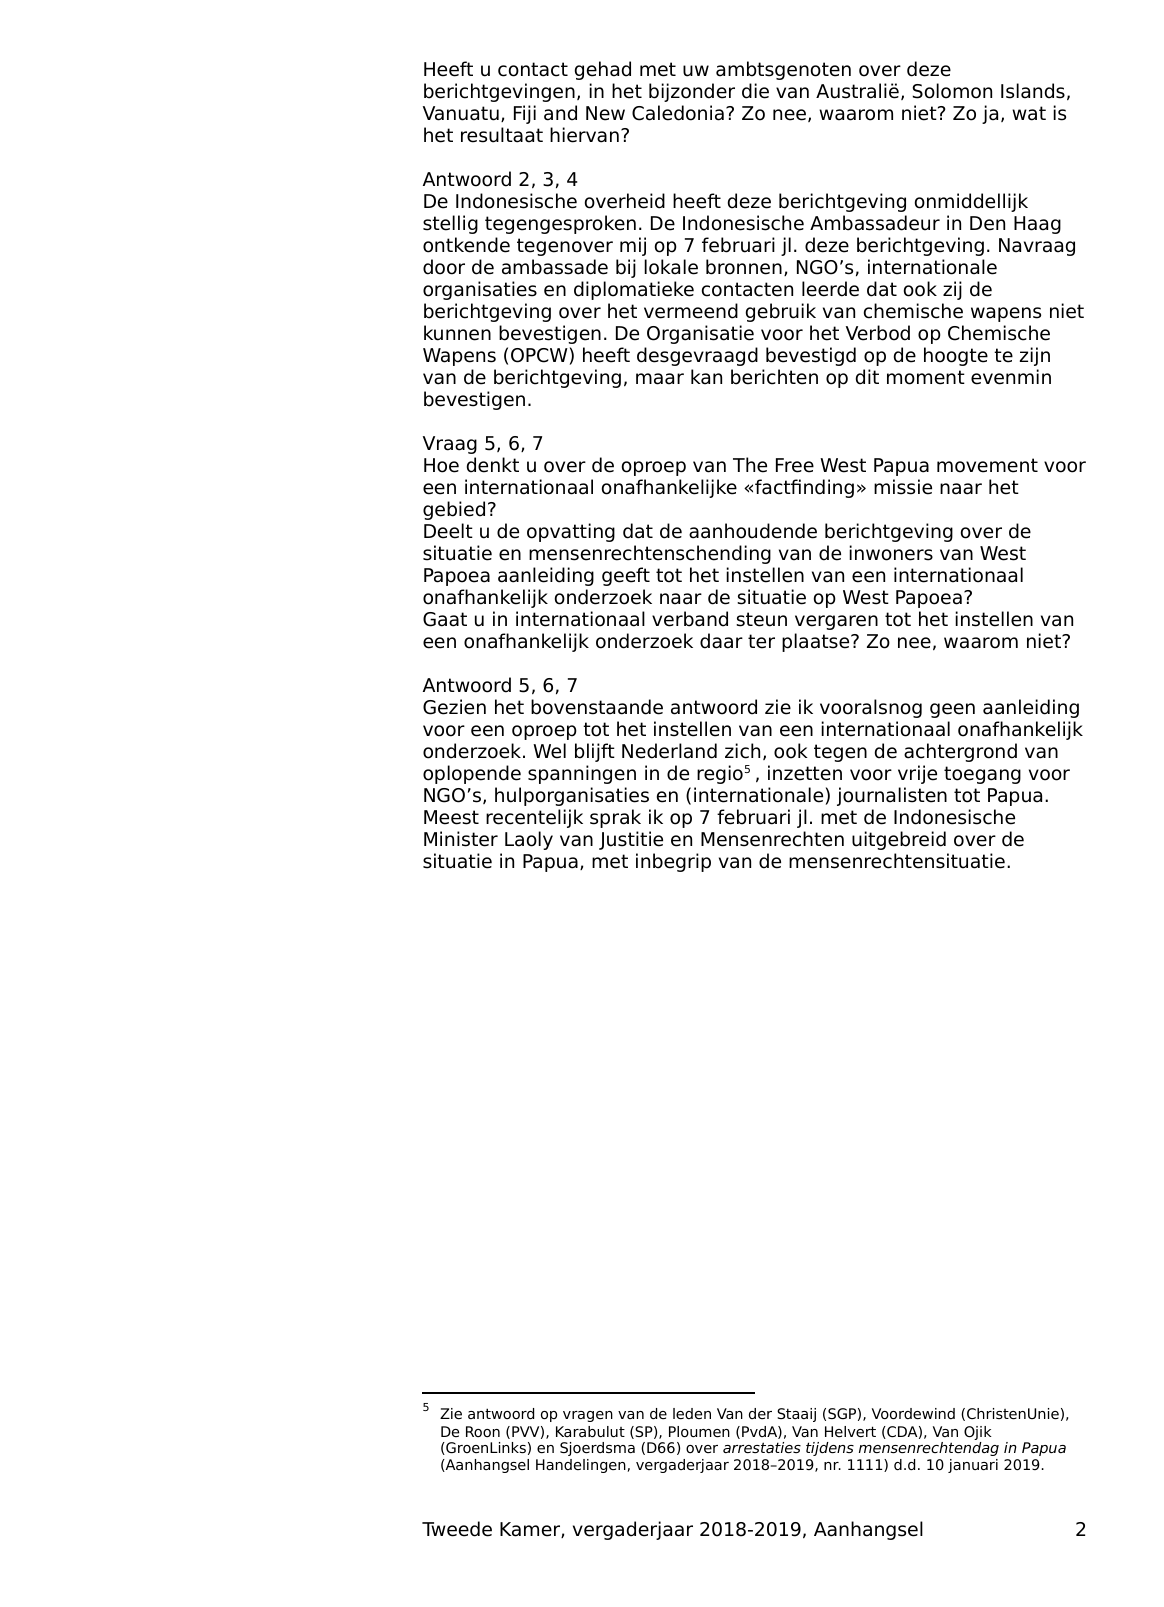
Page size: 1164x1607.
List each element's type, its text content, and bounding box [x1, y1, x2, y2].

text Vraag 5, 6, 7 [422, 433, 1087, 455]
text Antwoord 5, 6, 7 [422, 675, 1087, 697]
text Deelt u de opvatting dat de aanhoudende berichtgeving over de situatie en mensenrechtenschending van de inwoners van West Papoea aanleiding geeft tot het instellen van een internationaal onafhankelijk onderzoek naar de situatie op West Papoea? [422, 521, 1087, 609]
text De Indonesische overheid heeft deze berichtgeving onmiddellijk stellig tegengesproken. De Indonesische Ambassadeur in Den Haag ontkende tegenover mij op 7 februari jl. deze berichtgeving. Navraag door de ambassade bij lokale bronnen, NGO’s, internationale organisaties en diplomatieke contacten leerde dat ook zij de berichtgeving over het vermeend gebruik van chemische wapens niet kunnen bevestigen. De Organisatie voor het Verbod op Chemische Wapens (OPCW) heeft desgevraagd bevestigd op de hoogte te zijn van de berichtgeving, maar kan berichten op dit moment evenmin bevestigen. [422, 191, 1087, 411]
text Hoe denkt u over de oproep van The Free West Papua movement voor een internationaal onafhankelijke «factfinding» missie naar het gebied? [422, 455, 1087, 521]
text Gaat u in internationaal verband steun vergaren tot het instellen van een onafhankelijk onderzoek daar ter plaatse? Zo nee, waarom niet? [422, 609, 1087, 653]
text Antwoord 2, 3, 4 [422, 169, 1087, 191]
text Zie antwoord op vragen van de leden Van der Staaij (SGP), Voordewind (ChristenUnie), De Roon (PVV), Karabulut (SP), Ploumen (PvdA), Van Helvert (CDA), Van Ojik (GroenLinks) en Sjoerdsma (D66) over arrestaties tijdens mensenrechtendag in Papua (Aanhangsel Handelingen, vergaderjaar 2018–2019, nr. 1111) d.d. 10 januari 2019. [422, 1402, 1087, 1474]
text Heeft u contact gehad met uw ambtsgenoten over deze berichtgevingen, in het bijzonder die van Australië, Solomon Islands, Vanuatu, Fiji and New Caledonia? Zo nee, waarom niet? Zo ja, wat is het resultaat hiervan? [422, 59, 1087, 147]
text Gezien het bovenstaande antwoord zie ik vooralsnog geen aanleiding voor een oproep tot het instellen van een internationaal onafhankelijk onderzoek. Wel blijft Nederland zich, ook tegen de achtergrond van oplopende spanningen in de regio, inzetten voor vrije toegang voor NGO’s, hulporganisaties en (internationale) journalisten tot Papua. Meest recentelijk sprak ik op 7 februari jl. met de Indonesische Minister Laoly van Justitie en Mensenrechten uitgebreid over de situatie in Papua, met inbegrip van de mensenrechtensituatie. [422, 697, 1087, 873]
